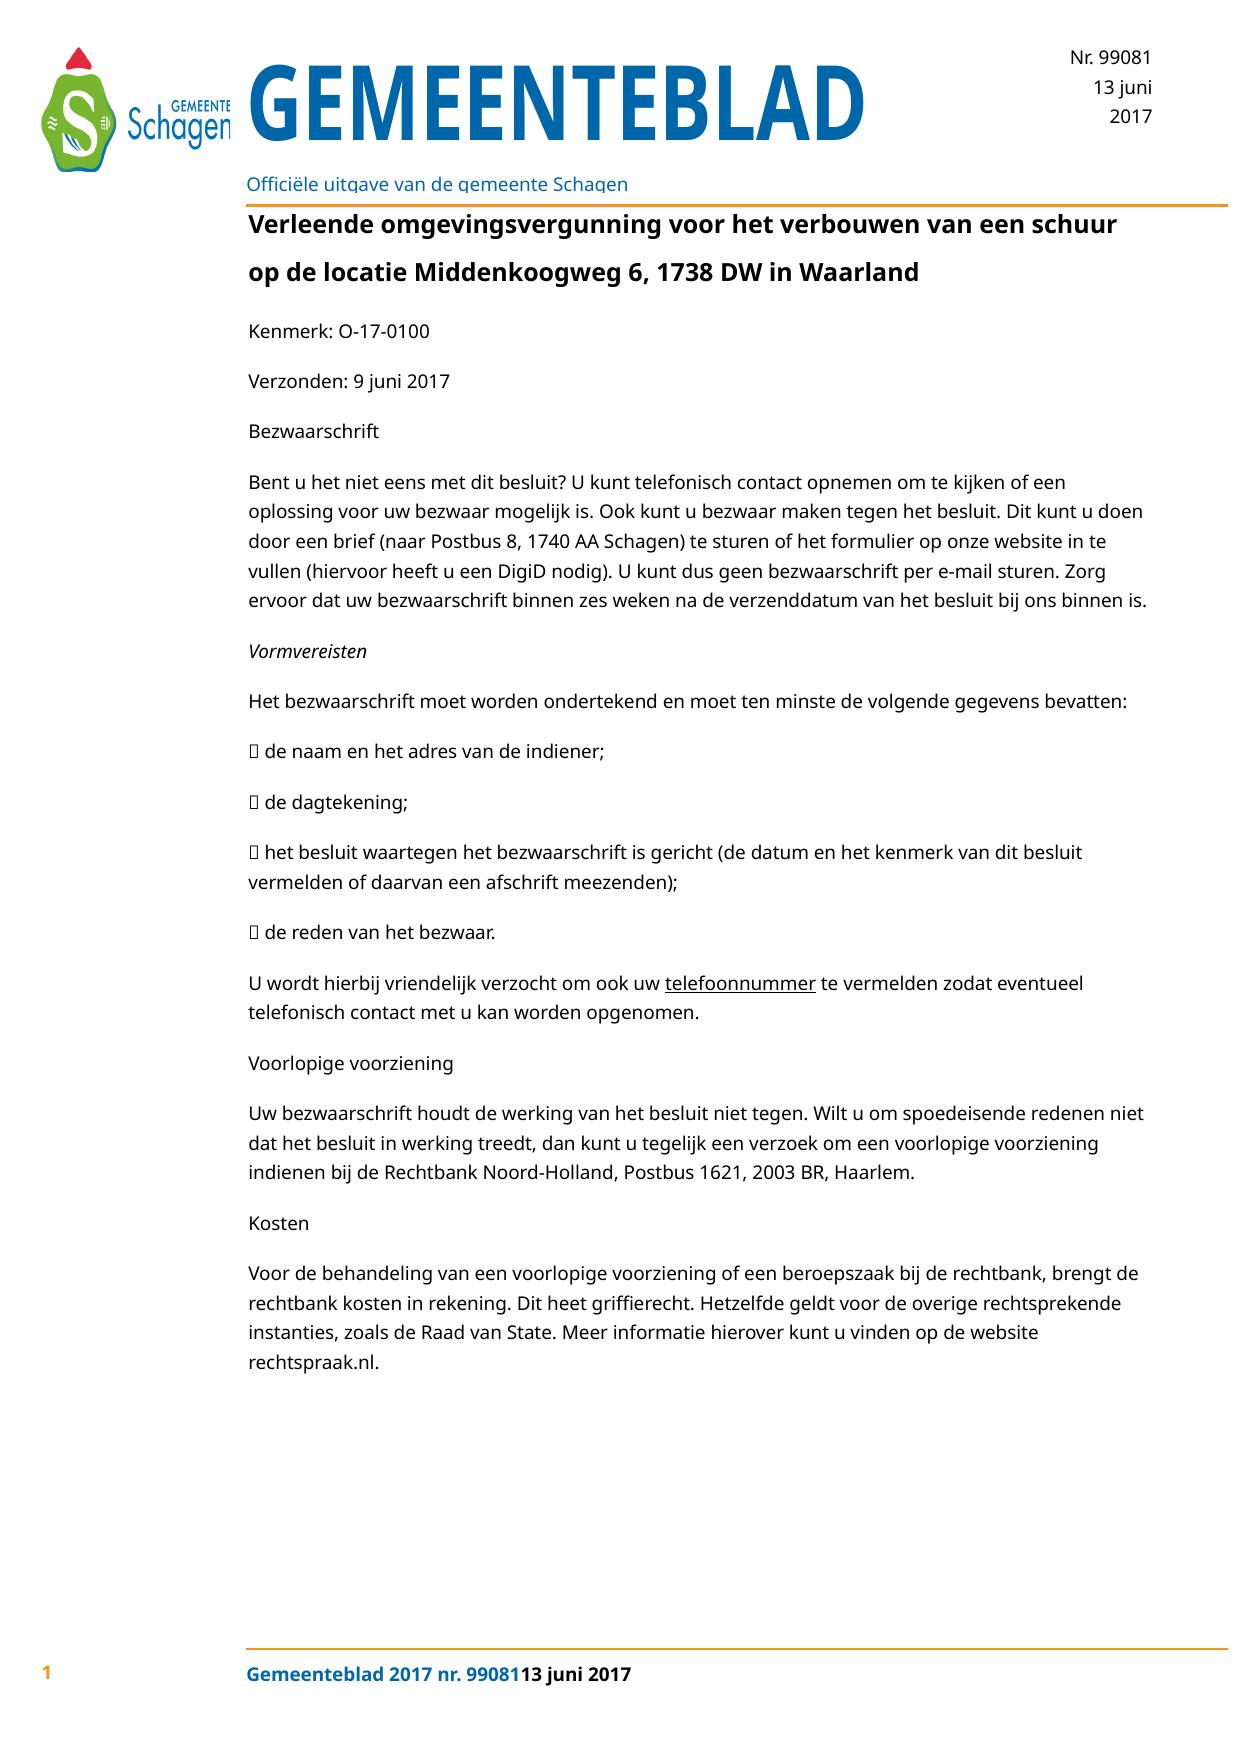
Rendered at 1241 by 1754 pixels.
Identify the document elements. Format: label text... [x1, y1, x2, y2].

text  de dagtekening; [248, 789, 1152, 815]
text Uw bezwaarschrift houdt de werking van het besluit niet tegen. Wilt u om spoedeisende redenen niet dat het besluit in werking treedt, dan kunt u tegelijk een verzoek om een voorlopige voorziening indienen bij de Rechtbank Noord-Holland, Postbus 1621, 2003 BR, Haarlem. [248, 1100, 1152, 1185]
text  de naam en het adres van de indiener; [248, 739, 1152, 764]
text Verleende omgevingsvergunning voor het verbouwen van een schuur op de locatie Middenkoogweg 6, 1738 DW in Waarland [248, 207, 1152, 288]
text Voorlopige voorziening [248, 1050, 1152, 1076]
text  het besluit waartegen het bezwaarschrift is gericht (de datum en het kenmerk van dit besluit vermelden of daarvan een afschrift meezenden); [248, 839, 1152, 895]
text Voor de behandeling van een voorlopige voorziening of een beroepszaak bij de rechtbank, brengt de rechtbank kosten in rekening. Dit heet griffierecht. Hetzelfde geldt voor de overige rechtsprekende instanties, zoals de Raad van State. Meer informatie hierover kunt u vinden op de website rechtspraak.nl. [248, 1260, 1152, 1375]
text Bent u het niet eens met dit besluit? U kunt telefonisch contact opnemen om te kijken of een oplossing voor uw bezwaar mogelijk is. Ook kunt u bezwaar maken tegen het besluit. Dit kunt u doen door een brief (naar Postbus 8, 1740 AA Schagen) te sturen of het formulier op onze website in te vullen (hiervoor heeft u een DigiD nodig). U kunt dus geen bezwaarschrift per e-mail sturen. Zorg ervoor dat uw bezwaarschrift binnen zes weken na de verzenddatum van het besluit bij ons binnen is. [248, 469, 1152, 613]
text U wordt hierbij vriendelijk verzocht om ook uw telefoonnummer te vermelden zodat eventueel telefonisch contact met u kan worden opgenomen. [248, 970, 1152, 1025]
text Het bezwaarschrift moet worden ondertekend en moet ten minste de volgende gegevens bevatten: [248, 688, 1152, 714]
text Vormvereisten [248, 638, 1152, 664]
text Verzonden: 9 juni 2017 [248, 368, 1152, 394]
text Kosten [248, 1210, 1152, 1236]
text  de reden van het bezwaar. [248, 919, 1152, 945]
picture [41, 47, 231, 172]
text Kenmerk: O-17-0100 [248, 318, 1152, 344]
text Bezwaarschrift [248, 419, 1152, 444]
